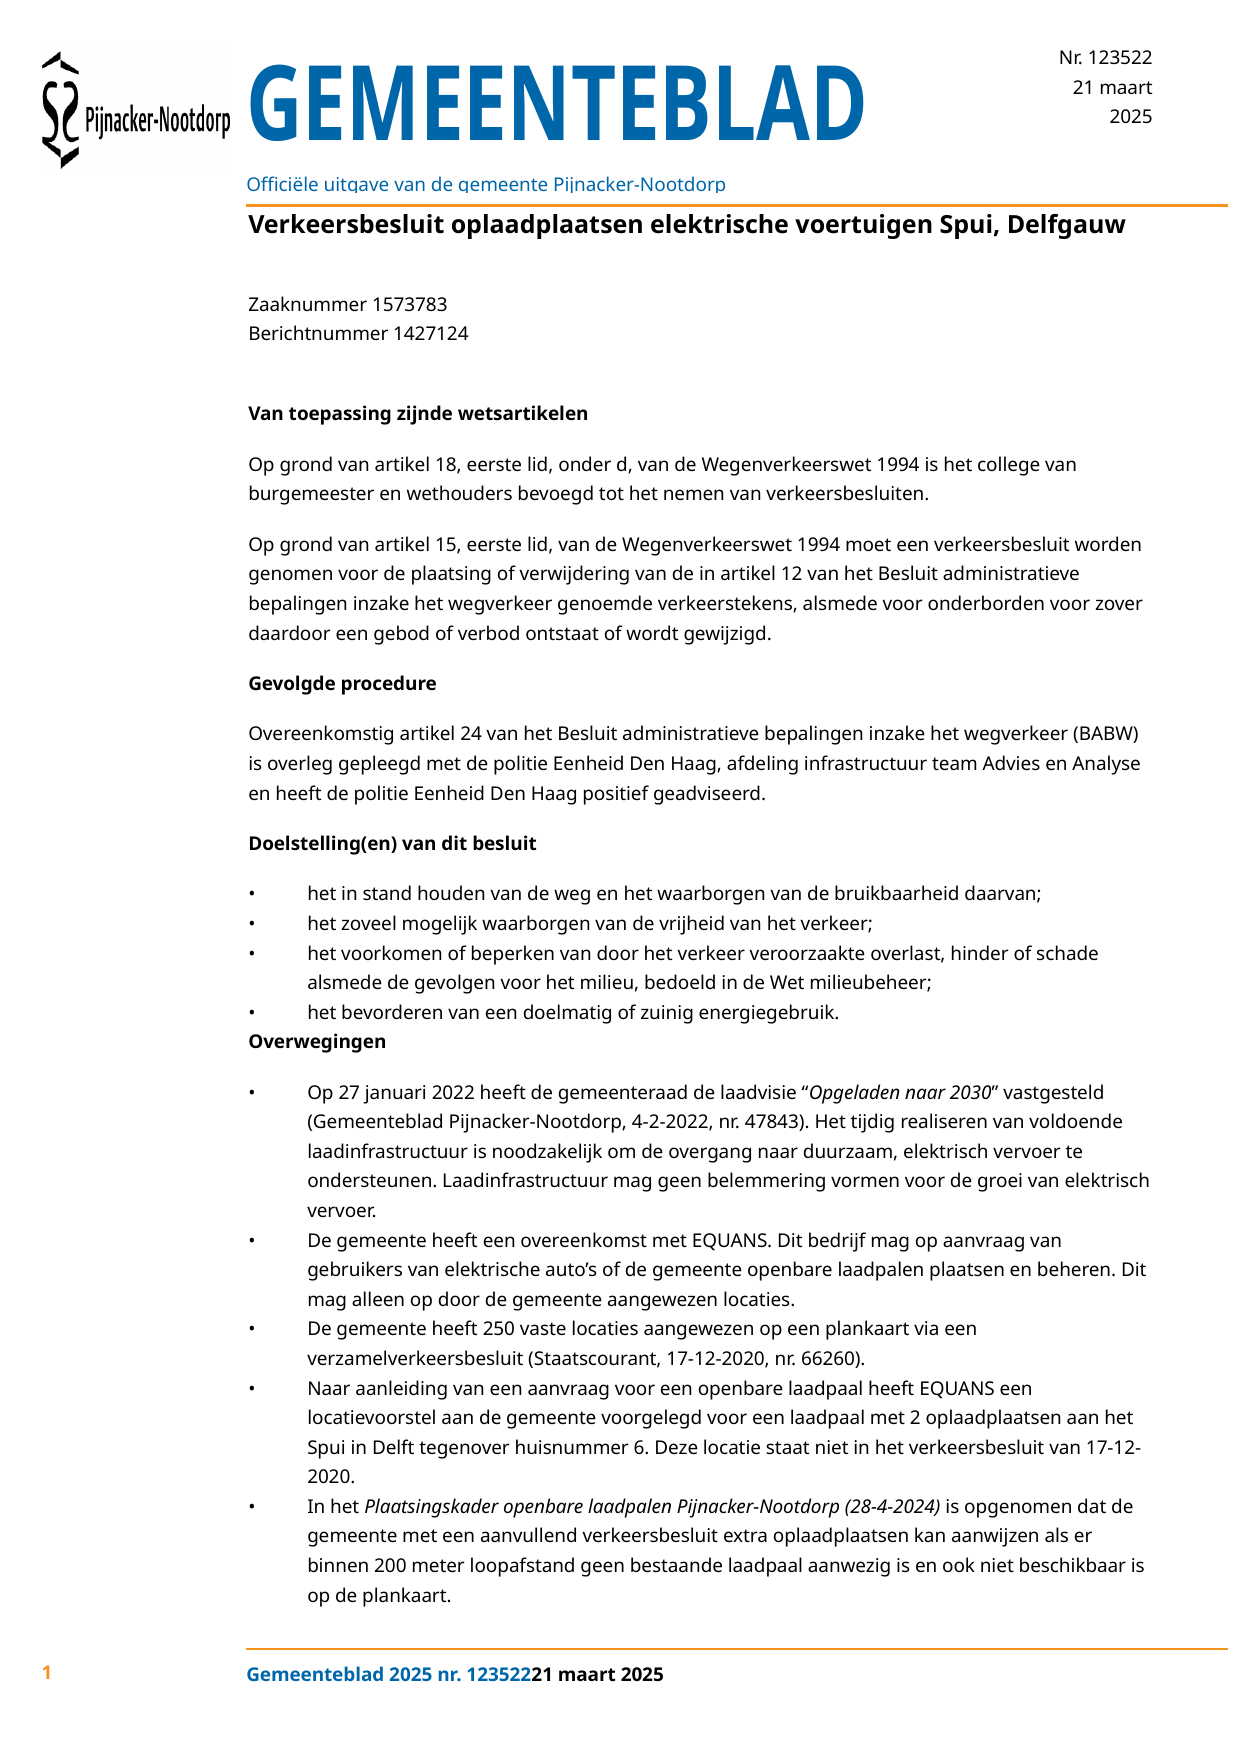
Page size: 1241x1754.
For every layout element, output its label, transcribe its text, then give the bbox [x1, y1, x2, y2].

text Berichtnummer 1427124 [248, 321, 1152, 346]
list Naar aanleiding van een aanvraag voor een openbare laadpaal heeft EQUANS een locatievoorstel aan de gemeente voorgelegd voor een laadpaal met 2 oplaadplaatsen aan het Spui in Delft tegenover huisnummer 6. Deze locatie staat niet in het verkeersbesluit van 17-12-2020. [248, 1375, 1152, 1489]
text Verkeersbesluit oplaadplaatsen elektrische voertuigen Spui, Delfgauw [248, 207, 1152, 241]
text Zaaknummer 1573783 [248, 291, 1152, 317]
list het voorkomen of beperken van door het verkeer veroorzaakte overlast, hinder of schade alsmede de gevolgen voor het milieu, bedoeld in de Wet milieubeheer; [248, 940, 1152, 995]
list In het Plaatsingskader openbare laadpalen Pijnacker-Nootdorp (28-4-2024) is opgenomen dat de gemeente met een aanvullend verkeersbesluit extra oplaadplaatsen kan aanwijzen als er binnen 200 meter loopafstand geen bestaande laadpaal aanwezig is en ook niet beschikbaar is op de plankaart. [248, 1493, 1152, 1608]
list Op 27 januari 2022 heeft de gemeenteraad de laadvisie “Opgeladen naar 2030” vastgesteld (Gemeenteblad Pijnacker-Nootdorp, 4-2-2022, nr. 47843). Het tijdig realiseren van voldoende laadinfrastructuur is noodzakelijk om de overgang naar duurzaam, elektrisch vervoer te ondersteunen. Laadinfrastructuur mag geen belemmering vormen voor de groei van elektrisch vervoer. [248, 1079, 1152, 1223]
list De gemeente heeft 250 vaste locaties aangewezen op een plankaart via een verzamelverkeersbesluit (Staatscourant, 17-12-2020, nr. 66260). [248, 1316, 1152, 1371]
text Gevolgde procedure [248, 670, 1152, 696]
list het in stand houden van de weg en het waarborgen van de bruikbaarheid daarvan; [248, 881, 1152, 906]
list De gemeente heeft een overeenkomst met EQUANS. Dit bedrijf mag op aanvraag van gebruikers van elektrische auto’s of de gemeente openbare laadpalen plaatsen en beheren. Dit mag alleen op door de gemeente aangewezen locaties. [248, 1227, 1152, 1312]
picture [41, 47, 231, 172]
text Overeenkomstig artikel 24 van het Besluit administratieve bepalingen inzake het wegverkeer (BABW) is overleg gepleegd met de politie Eenheid Den Haag, afdeling infrastructuur team Advies en Analyse en heeft de politie Eenheid Den Haag positief geadviseerd. [248, 721, 1152, 806]
list het bevorderen van een doelmatig of zuinig energiegebruik. [248, 999, 1152, 1025]
text Overwegingen [248, 1028, 1152, 1054]
text Van toepassing zijnde wetsartikelen [248, 401, 1152, 426]
text Doelstelling(en) van dit besluit [248, 830, 1152, 856]
text Op grond van artikel 15, eerste lid, van de Wegenverkeerswet 1994 moet een verkeersbesluit worden genomen voor de plaatsing of verwijdering van de in artikel 12 van het Besluit administratieve bepalingen inzake het wegverkeer genoemde verkeerstekens, alsmede voor onderborden voor zover daardoor een gebod of verbod ontstaat of wordt gewijzigd. [248, 531, 1152, 646]
list het zoveel mogelijk waarborgen van de vrijheid van het verkeer; [248, 910, 1152, 936]
text Op grond van artikel 18, eerste lid, onder d, van de Wegenverkeerswet 1994 is het college van burgemeester en wethouders bevoegd tot het nemen van verkeersbesluiten. [248, 451, 1152, 506]
